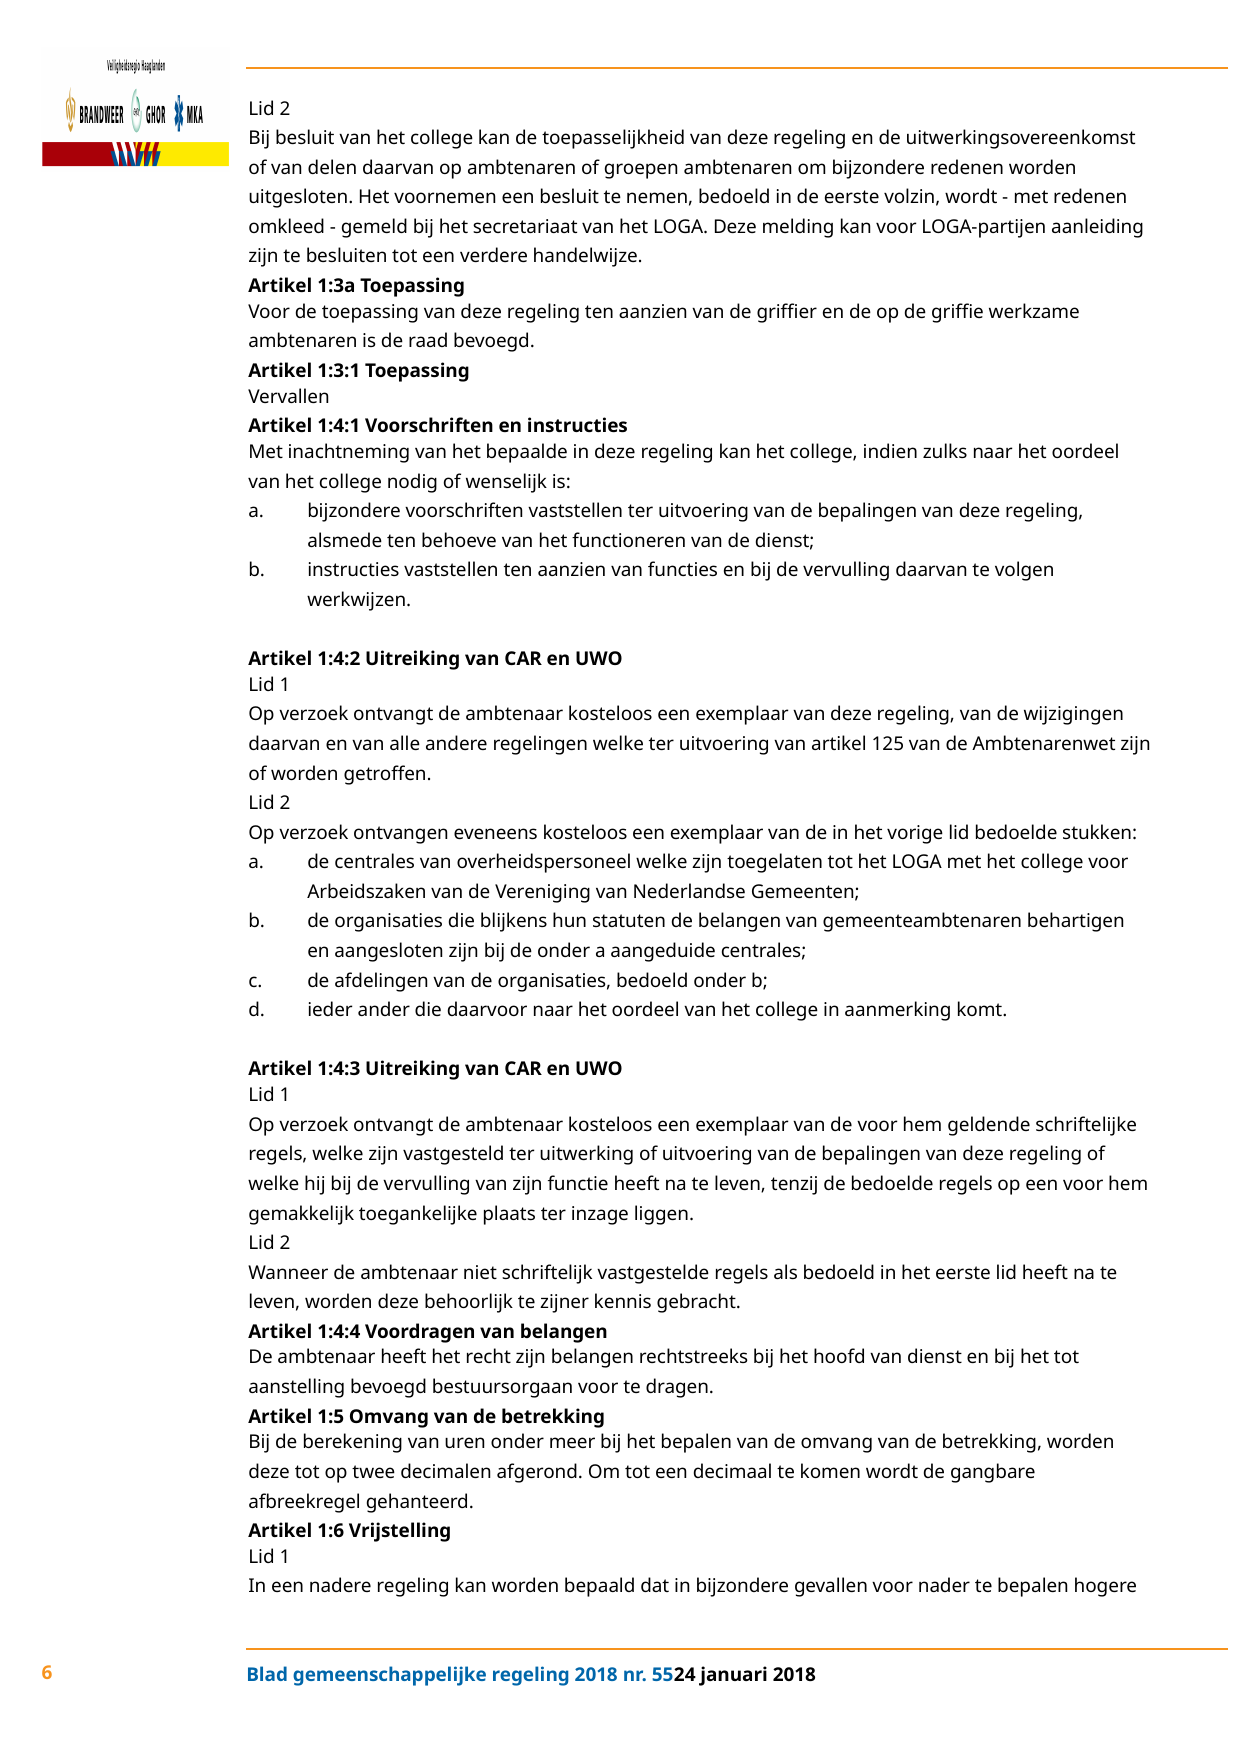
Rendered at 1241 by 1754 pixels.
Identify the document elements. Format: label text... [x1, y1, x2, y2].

text Artikel 1:3a Toepassing [248, 272, 1152, 298]
text Artikel 1:6 Vrijstelling [248, 1517, 1152, 1543]
list de organisaties die blijkens hun statuten de belangen van gemeenteambtenaren behartigen en aangesloten zijn bij de onder a aangeduide centrales; [248, 908, 1152, 963]
text Op verzoek ontvangt de ambtenaar kosteloos een exemplaar van deze regeling, van de wijzigingen daarvan en van alle andere regelingen welke ter uitvoering van artikel 125 van de Ambtenarenwet zijn of worden getroffen. [248, 701, 1152, 786]
text Bij de berekening van uren onder meer bij het bepalen van de omvang van de betrekking, worden deze tot op twee decimalen afgerond. Om tot een decimaal te komen wordt de gangbare afbreekregel gehanteerd. [248, 1429, 1152, 1513]
text Met inachtneming van het bepaalde in deze regeling kan het college, indien zulks naar het oordeel van het college nodig of wenselijk is: [248, 438, 1152, 493]
text Artikel 1:5 Omvang van de betrekking [248, 1403, 1152, 1429]
list bijzondere voorschriften vaststellen ter uitvoering van de bepalingen van deze regeling, alsmede ten behoeve van het functioneren van de dienst; [248, 497, 1152, 553]
text Artikel 1:3:1 Toepassing [248, 357, 1152, 383]
list de centrales van overheidspersoneel welke zijn toegelaten tot het LOGA met het college voor Arbeidszaken van de Vereniging van Nederlandse Gemeenten; [248, 848, 1152, 904]
text Wanneer de ambtenaar niet schriftelijk vastgestelde regels als bedoeld in het eerste lid heeft na te leven, worden deze behoorlijk te zijner kennis gebracht. [248, 1259, 1152, 1314]
text Lid 2 [248, 1229, 1152, 1255]
text In een nadere regeling kan worden bepaald dat in bijzondere gevallen voor nader te bepalen hogere [248, 1573, 1152, 1598]
list instructies vaststellen ten aanzien van functies en bij de vervulling daarvan te volgen werkwijzen. [248, 557, 1152, 612]
text Lid 2 [248, 95, 1152, 121]
text Vervallen [248, 383, 1152, 409]
text De ambtenaar heeft het recht zijn belangen rechtstreeks bij het hoofd van dienst en bij het tot aanstelling bevoegd bestuursorgaan voor te dragen. [248, 1344, 1152, 1399]
text Artikel 1:4:2 Uitreiking van CAR en UWO [248, 645, 1152, 671]
list de afdelingen van de organisaties, bedoeld onder b; [248, 967, 1152, 993]
text Lid 1 [248, 671, 1152, 697]
text Artikel 1:4:3 Uitreiking van CAR en UWO [248, 1056, 1152, 1081]
text Lid 2 [248, 789, 1152, 815]
text Op verzoek ontvangt de ambtenaar kosteloos een exemplaar van de voor hem geldende schriftelijke regels, welke zijn vastgesteld ter uitwerking of uitvoering van de bepalingen van deze regeling of welke hij bij de vervulling van zijn functie heeft na te leven, tenzij de bedoelde regels op een voor hem gemakkelijk toegankelijke plaats ter inzage liggen. [248, 1111, 1152, 1225]
text Bij besluit van het college kan de toepasselijkheid van deze regeling en de uitwerkingsovereenkomst of van delen daarvan op ambtenaren of groepen ambtenaren om bijzondere redenen worden uitgesloten. Het voornemen een besluit te nemen, bedoeld in de eerste volzin, wordt - met redenen omkleed - gemeld bij het secretariaat van het LOGA. Deze melding kan voor LOGA-partijen aanleiding zijn te besluiten tot een verdere handelwijze. [248, 124, 1152, 268]
text Op verzoek ontvangen eveneens kosteloos een exemplaar van de in het vorige lid bedoelde stukken: [248, 819, 1152, 845]
list ieder ander die daarvoor naar het oordeel van het college in aanmerking komt. [248, 996, 1152, 1022]
text Voor de toepassing van deze regeling ten aanzien van de griffier en de op de griffie werkzame ambtenaren is de raad bevoegd. [248, 298, 1152, 353]
picture [41, 47, 231, 172]
text Artikel 1:4:1 Voorschriften en instructies [248, 412, 1152, 438]
text Lid 1 [248, 1543, 1152, 1569]
text Artikel 1:4:4 Voordragen van belangen [248, 1318, 1152, 1344]
text Lid 1 [248, 1081, 1152, 1107]
